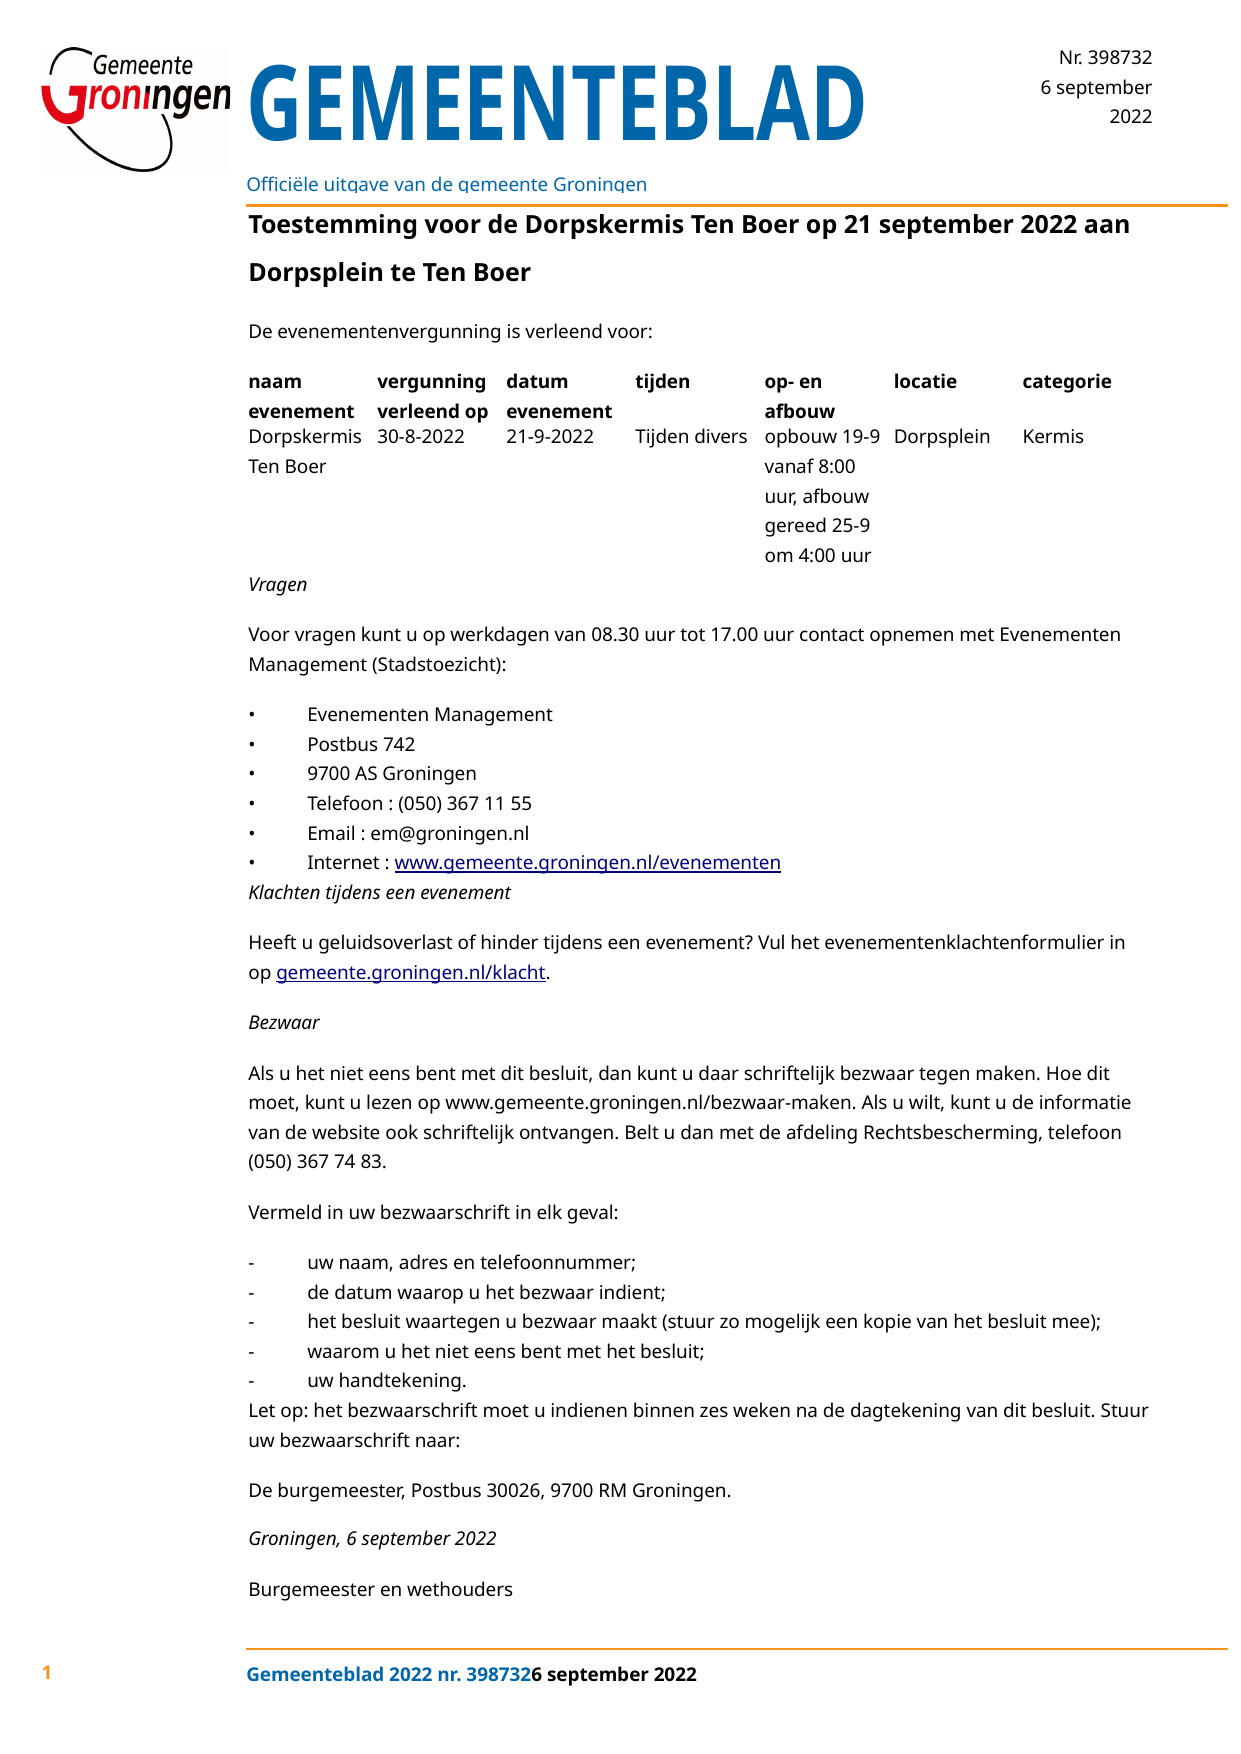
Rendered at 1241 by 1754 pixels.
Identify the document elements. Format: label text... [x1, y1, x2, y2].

table_cell 21-9-2022 [506, 424, 635, 568]
list uw handtekening. [248, 1368, 1152, 1393]
table_cell Tijden divers [635, 424, 764, 568]
text Toestemming voor de Dorpskermis Ten Boer op 21 september 2022 aan Dorpsplein te Ten Boer [248, 207, 1152, 288]
list het besluit waartegen u bezwaar maakt (stuur zo mogelijk een kopie van het besluit mee); [248, 1308, 1152, 1334]
table_header categorie [1023, 369, 1152, 424]
table_header tijden [635, 369, 764, 424]
list Telefoon : (050) 367 11 55 [248, 790, 1152, 816]
text Klachten tijdens een evenement [248, 879, 1152, 905]
table_cell Dorpskermis Ten Boer [248, 424, 377, 568]
list Postbus 742 [248, 731, 1152, 757]
list 9700 AS Groningen [248, 761, 1152, 786]
text Vermeld in uw bezwaarschrift in elk geval: [248, 1199, 1152, 1225]
list Email : em@groningen.nl [248, 820, 1152, 846]
text Vragen [248, 571, 1152, 597]
text Groningen, 6 september 2022 [248, 1525, 1152, 1551]
table_header datum evenement [506, 369, 635, 424]
text De evenementenvergunning is verleend voor: [248, 318, 1152, 344]
list Internet : www.gemeente.groningen.nl/evenementen [248, 849, 1152, 875]
table_header vergunning verleend op [377, 369, 506, 424]
list de datum waarop u het bezwaar indient; [248, 1279, 1152, 1305]
table_header naam evenement [248, 369, 377, 424]
table_header op- en afbouw [764, 369, 893, 424]
table_cell opbouw 19-9 vanaf 8:00 uur, afbouw gereed 25-9 om 4:00 uur [764, 424, 893, 568]
text De burgemeester, Postbus 30026, 9700 RM Groningen. [248, 1477, 1152, 1503]
text Let op: het bezwaarschrift moet u indienen binnen zes weken na de dagtekening van dit besluit. Stuur uw bezwaarschrift naar: [248, 1397, 1152, 1453]
list waarom u het niet eens bent met het besluit; [248, 1338, 1152, 1364]
table_cell Dorpsplein [894, 424, 1022, 568]
text Als u het niet eens bent met dit besluit, dan kunt u daar schriftelijk bezwaar tegen maken. Hoe dit moet, kunt u lezen op www.gemeente.groningen.nl/bezwaar-maken. Als u wilt, kunt u de informatie van de website ook schriftelijk ontvangen. Belt u dan met de afdeling Rechtsbescherming, telefoon (050) 367 74 83. [248, 1060, 1152, 1174]
text Heeft u geluidsoverlast of hinder tijdens een evenement? Vul het evenementenklachtenformulier in op gemeente.groningen.nl/klacht. [248, 929, 1152, 985]
list uw naam, adres en telefoonnummer; [248, 1249, 1152, 1275]
picture [41, 47, 231, 172]
list Evenementen Management [248, 701, 1152, 727]
table_cell Kermis [1023, 424, 1152, 568]
text Voor vragen kunt u op werkdagen van 08.30 uur tot 17.00 uur contact opnemen met Evenementen Management (Stadstoezicht): [248, 621, 1152, 677]
text Burgemeester en wethouders [248, 1577, 1152, 1602]
table_header locatie [894, 369, 1022, 424]
table_cell 30-8-2022 [377, 424, 506, 568]
text Bezwaar [248, 1009, 1152, 1035]
